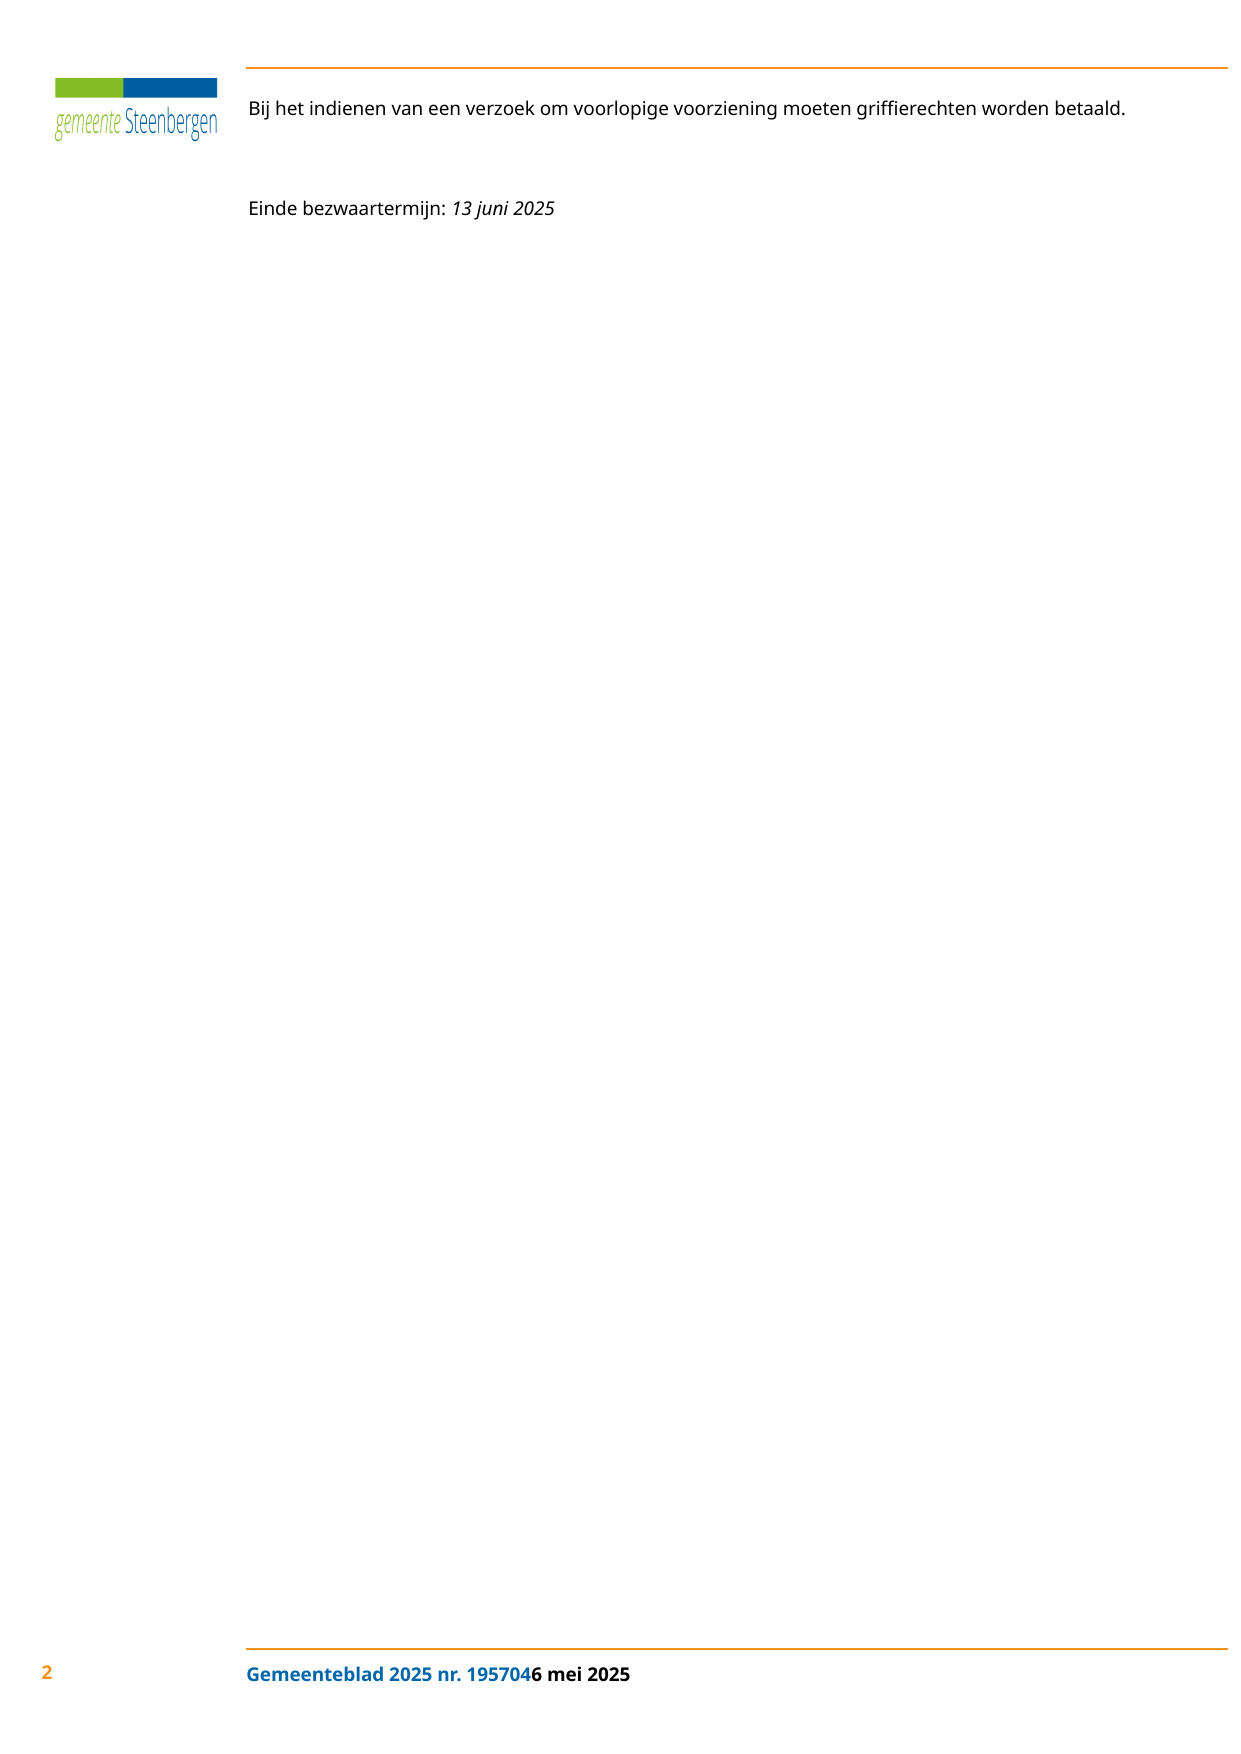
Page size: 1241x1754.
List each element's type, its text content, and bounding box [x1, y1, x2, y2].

text Einde bezwaartermijn: 13 juni 2025 [248, 196, 1152, 221]
text Bij het indienen van een verzoek om voorlopige voorziening moeten griffierechten worden betaald. [248, 95, 1152, 121]
picture [41, 47, 231, 172]
